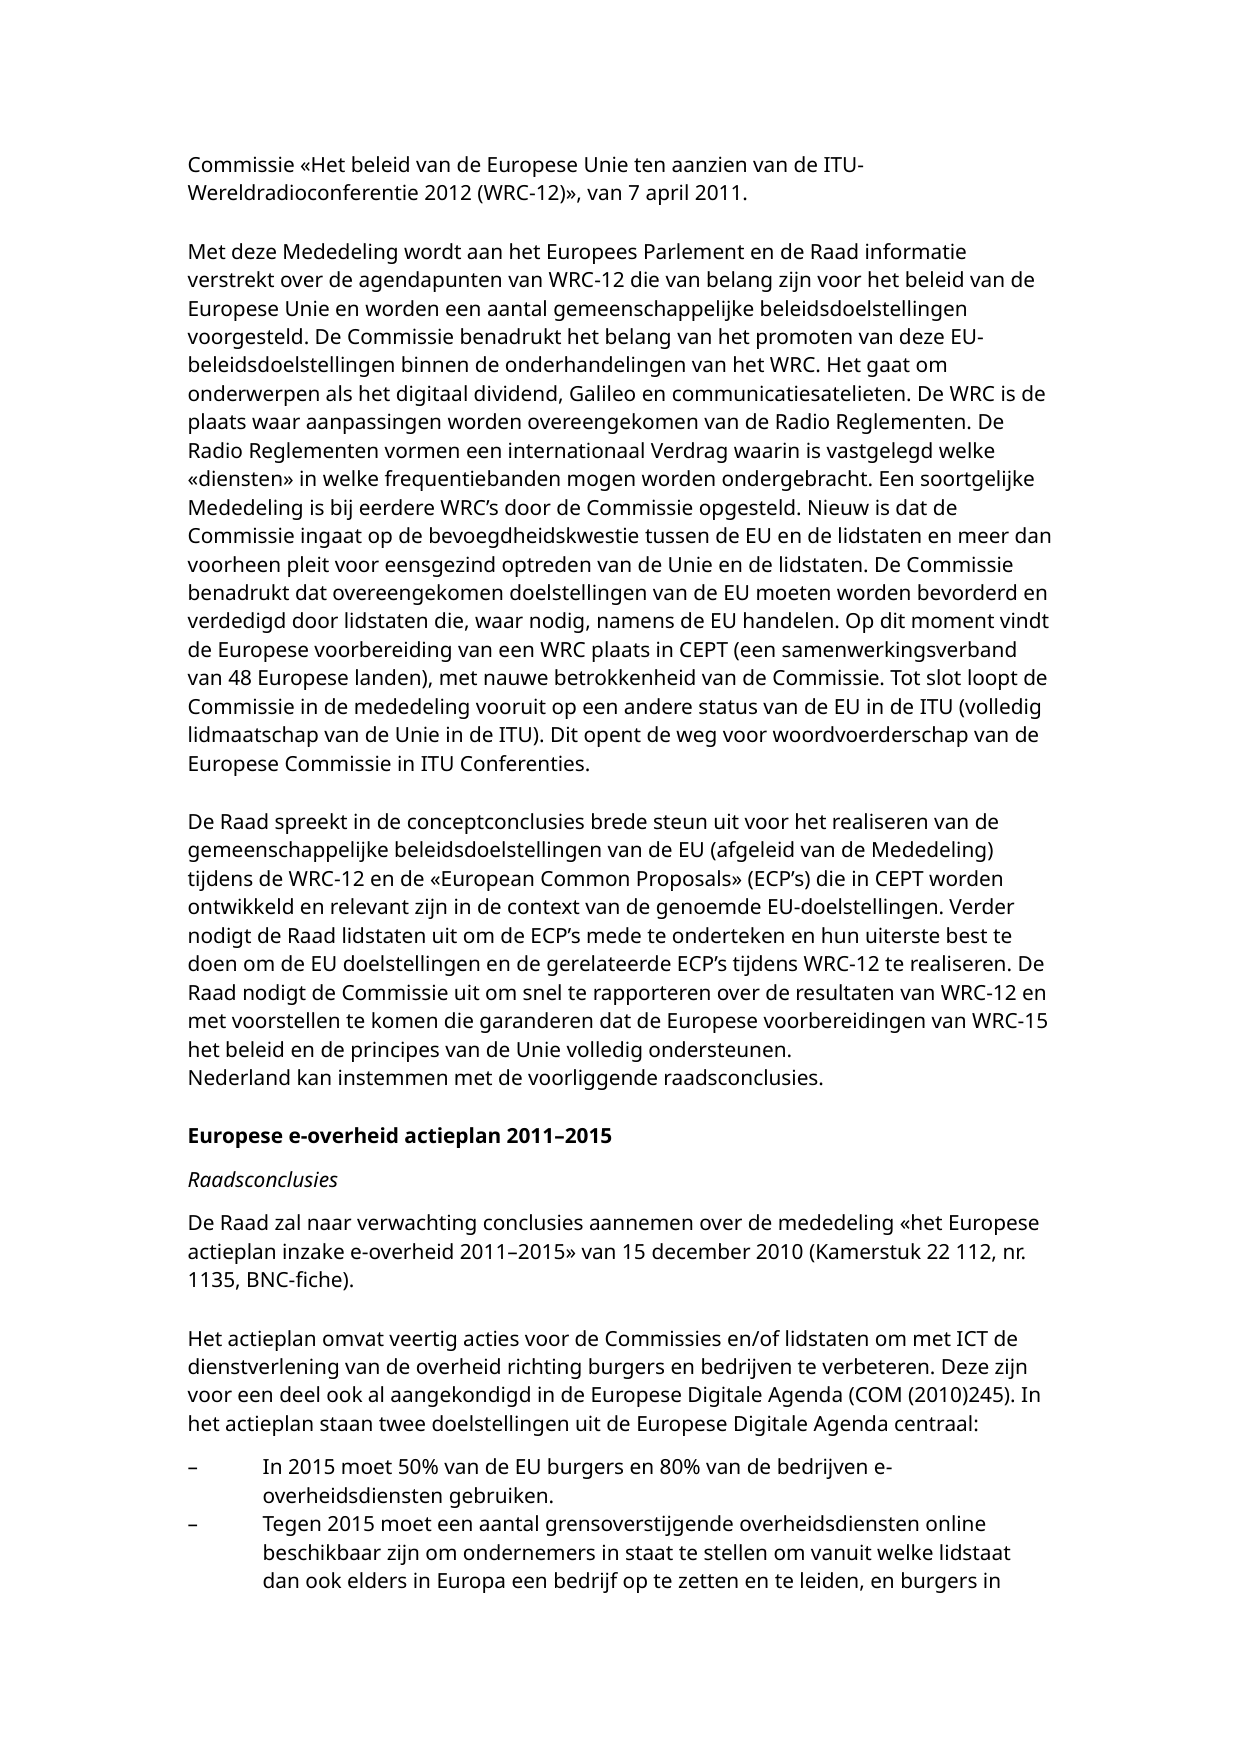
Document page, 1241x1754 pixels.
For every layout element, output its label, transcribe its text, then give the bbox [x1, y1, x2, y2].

text De Raad zal naar verwachting conclusies aannemen over de mededeling «het Europese actieplan inzake e-overheid 2011–2015» van 15 december 2010 (Kamerstuk 22 112, nr. 1135, BNC-fiche). [187, 1208, 1053, 1294]
list Tegen 2015 moet een aantal grensoverstijgende overheidsdiensten online beschikbaar zijn om ondernemers in staat te stellen om vanuit welke lidstaat dan ook elders in Europa een bedrijf op te zetten en te leiden, en burgers in [187, 1509, 1053, 1595]
text Europese e-overheid actieplan 2011–2015 [187, 1122, 1053, 1150]
text Het actieplan omvat veertig acties voor de Commissies en/of lidstaten om met ICT de dienstverlening van de overheid richting burgers en bedrijven te verbeteren. Deze zijn voor een deel ook al aangekondigd in de Europese Digitale Agenda (COM (2010)245). In het actieplan staan twee doelstellingen uit de Europese Digitale Agenda centraal: [187, 1324, 1053, 1437]
text Raadsconclusies [187, 1165, 1053, 1193]
text Met deze Mededeling wordt aan het Europees Parlement en de Raad informatie verstrekt over de agendapunten van WRC-12 die van belang zijn voor het beleid van de Europese Unie en worden een aantal gemeenschappelijke beleidsdoelstellingen voorgesteld. De Commissie benadrukt het belang van het promoten van deze EU-beleidsdoelstellingen binnen de onderhandelingen van het WRC. Het gaat om onderwerpen als het digitaal dividend, Galileo en communicatiesatelieten. De WRC is de plaats waar aanpassingen worden overeengekomen van de Radio Reglementen. De Radio Reglementen vormen een internationaal Verdrag waarin is vastgelegd welke «diensten» in welke frequentiebanden mogen worden ondergebracht. Een soortgelijke Mededeling is bij eerdere WRC’s door de Commissie opgesteld. Nieuw is dat de Commissie ingaat op de bevoegdheidskwestie tussen de EU en de lidstaten en meer dan voorheen pleit voor eensgezind optreden van de Unie en de lidstaten. De Commissie benadrukt dat overeengekomen doelstellingen van de EU moeten worden bevorderd en verdedigd door lidstaten die, waar nodig, namens de EU handelen. Op dit moment vindt de Europese voorbereiding van een WRC plaats in CEPT (een samenwerkingsverband van 48 Europese landen), met nauwe betrokkenheid van de Commissie. Tot slot loopt de Commissie in de mededeling vooruit op een andere status van de EU in de ITU (volledig lidmaatschap van de Unie in de ITU). Dit opent de weg voor woordvoerderschap van de Europese Commissie in ITU Conferenties. [187, 237, 1053, 777]
list In 2015 moet 50% van de EU burgers en 80% van de bedrijven e-overheidsdiensten gebruiken. [187, 1452, 1053, 1509]
text Nederland kan instemmen met de voorliggende raadsconclusies. [187, 1063, 1053, 1092]
text Commissie «Het beleid van de Europese Unie ten aanzien van de ITU-Wereldradioconferentie 2012 (WRC-12)», van 7 april 2011. [187, 150, 1053, 207]
text De Raad spreekt in de conceptconclusies brede steun uit voor het realiseren van de gemeenschappelijke beleidsdoelstellingen van de EU (afgeleid van de Mededeling) tijdens de WRC-12 en de «European Common Proposals» (ECP’s) die in CEPT worden ontwikkeld en relevant zijn in de context van de genoemde EU-doelstellingen. Verder nodigt de Raad lidstaten uit om de ECP’s mede te onderteken en hun uiterste best te doen om de EU doelstellingen en de gerelateerde ECP’s tijdens WRC-12 te realiseren. De Raad nodigt de Commissie uit om snel te rapporteren over de resultaten van WRC-12 en met voorstellen te komen die garanderen dat de Europese voorbereidingen van WRC-15 het beleid en de principes van de Unie volledig ondersteunen. [187, 807, 1053, 1063]
